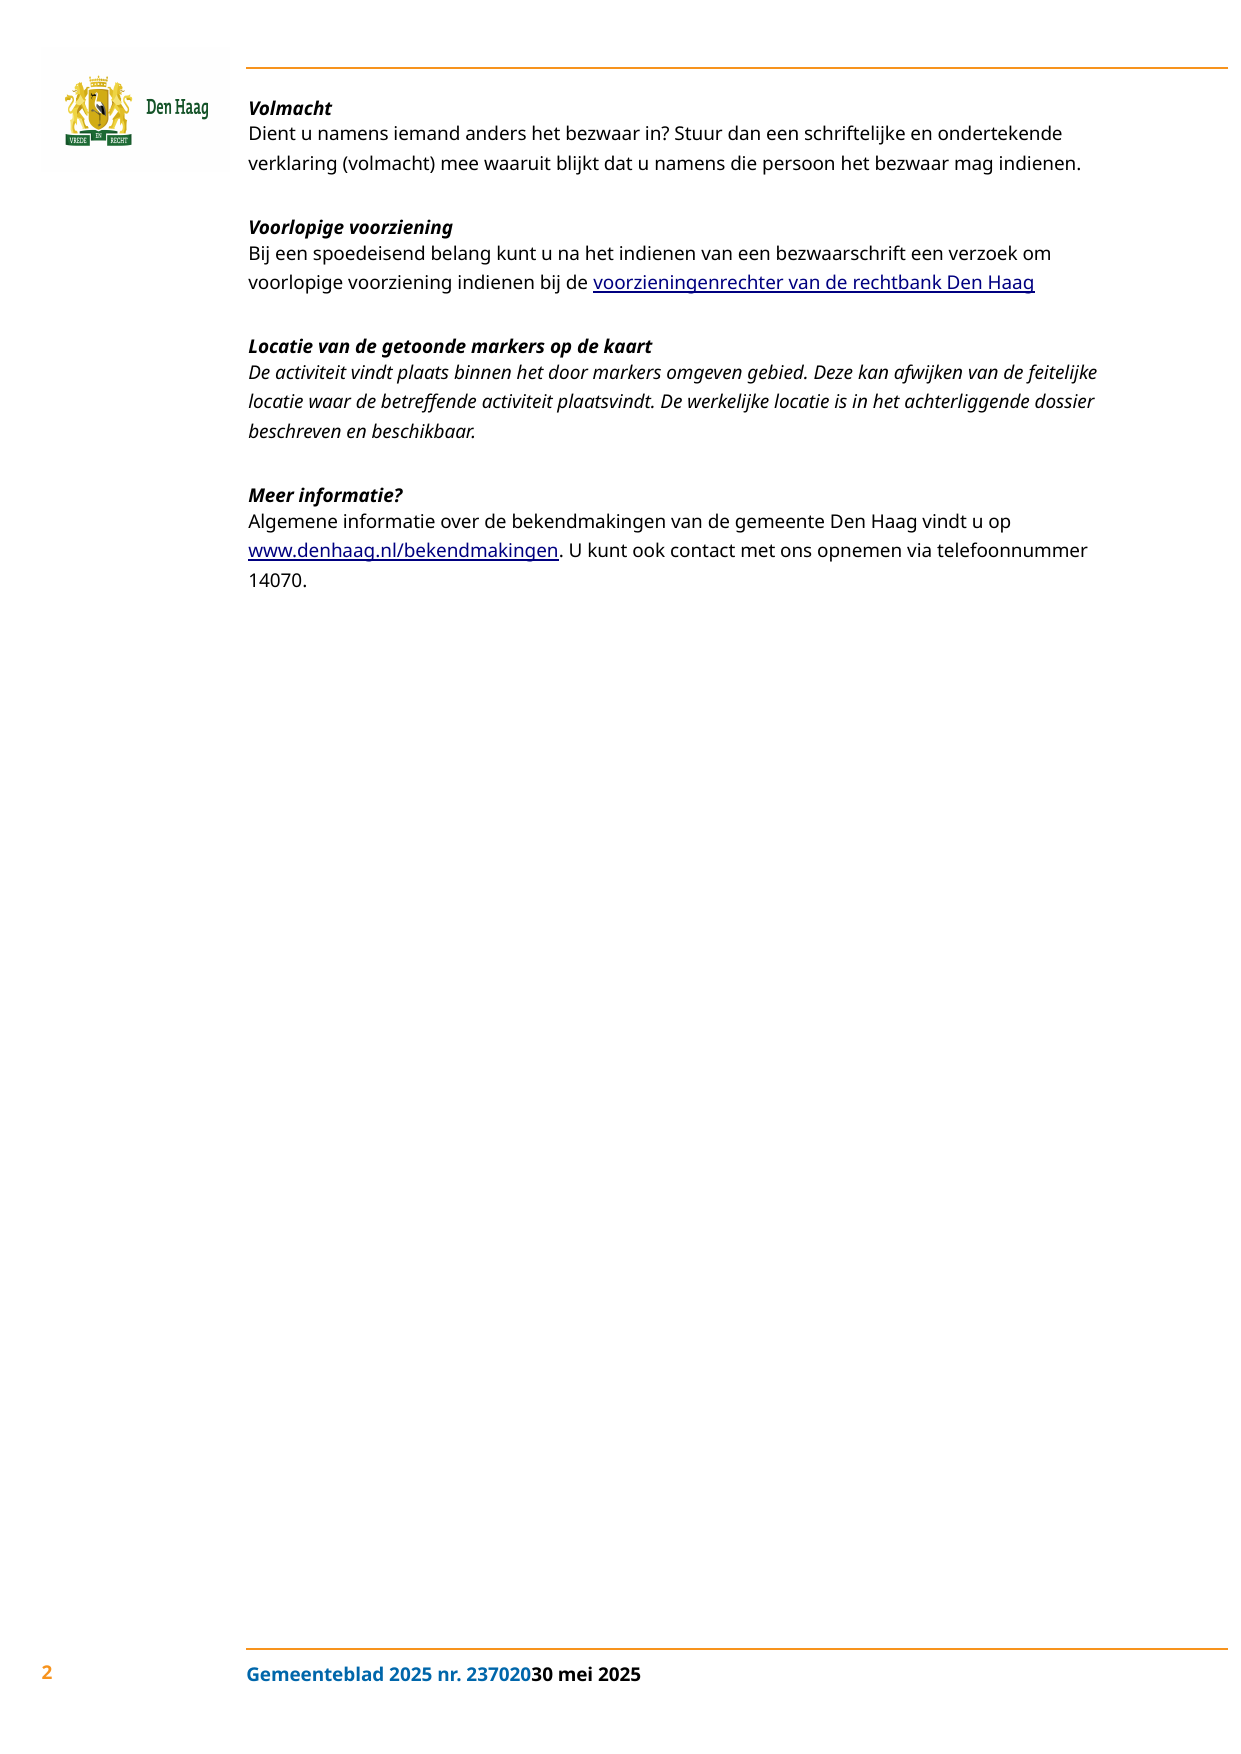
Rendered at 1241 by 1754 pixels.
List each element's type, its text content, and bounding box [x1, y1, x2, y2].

text Volmacht [248, 95, 1152, 121]
text Dient u namens iemand anders het bezwaar in? Stuur dan een schriftelijke en ondertekende verklaring (volmacht) mee waaruit blijkt dat u namens die persoon het bezwaar mag indienen. [248, 121, 1152, 176]
text Meer informatie? [248, 482, 1152, 508]
text Voorlopige voorziening [248, 214, 1152, 240]
text De activiteit vindt plaats binnen het door markers omgeven gebied. Deze kan afwijken van de feitelijke locatie waar de betreffende activiteit plaatsvindt. De werkelijke locatie is in het achterliggende dossier beschreven en beschikbaar. [248, 359, 1152, 444]
text Algemene informatie over de bekendmakingen van de gemeente Den Haag vindt u op www.denhaag.nl/bekendmakingen. U kunt ook contact met ons opnemen via telefoonnummer 14070. [248, 508, 1152, 593]
text Locatie van de getoonde markers op de kaart [248, 333, 1152, 359]
picture [41, 47, 231, 172]
text Bij een spoedeisend belang kunt u na het indienen van een bezwaarschrift een verzoek om voorlopige voorziening indienen bij de voorzieningenrechter van de rechtbank Den Haag [248, 240, 1152, 295]
